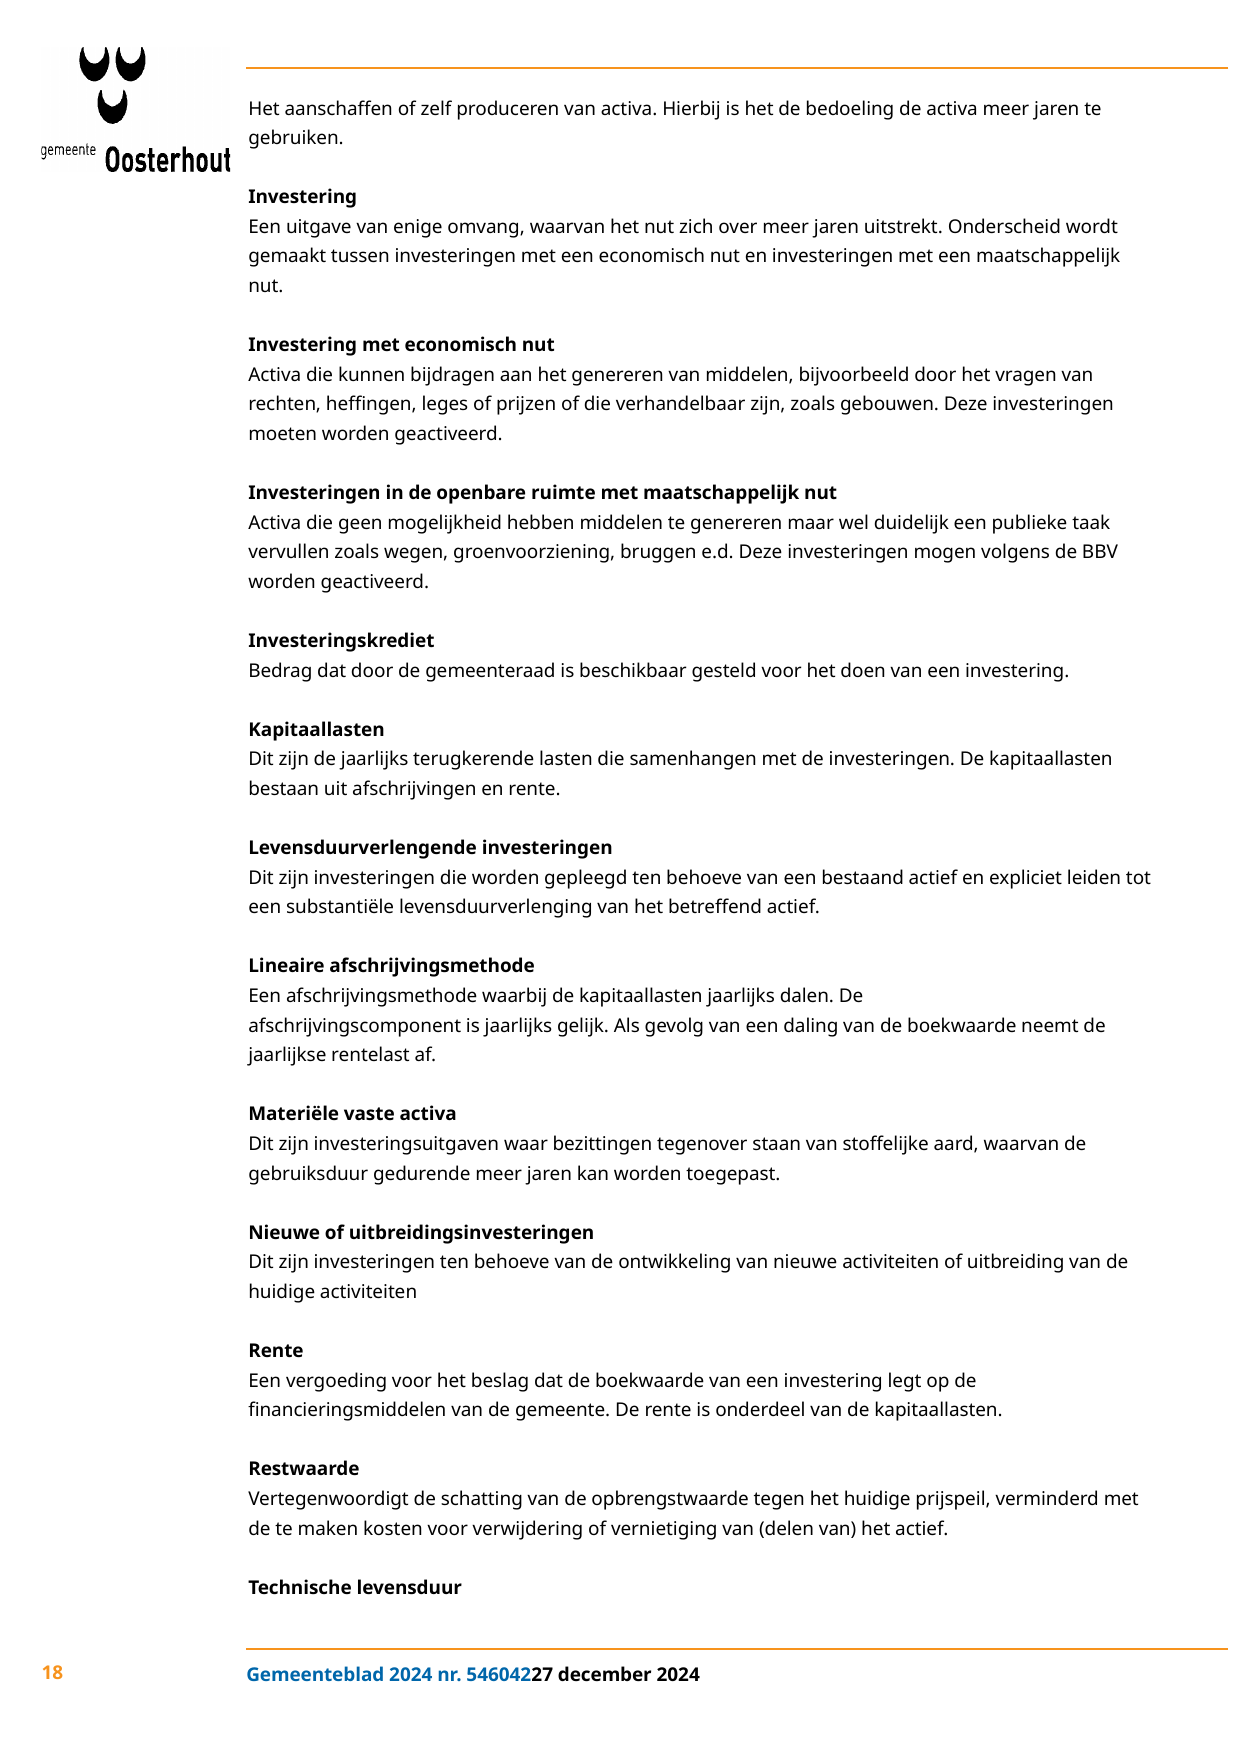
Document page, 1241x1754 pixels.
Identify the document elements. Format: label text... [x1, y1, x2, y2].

text Dit zijn investeringen ten behoeve van de ontwikkeling van nieuwe activiteiten of uitbreiding van de huidige activiteiten [248, 1248, 1152, 1304]
text Dit zijn investeringsuitgaven waar bezittingen tegenover staan van stoffelijke aard, waarvan de gebruiksduur gedurende meer jaren kan worden toegepast. [248, 1130, 1152, 1186]
text Een afschrijvingsmethode waarbij de kapitaallasten jaarlijks dalen. De [248, 982, 1152, 1008]
text Materiële vaste activa [248, 1101, 1152, 1126]
text Rente [248, 1337, 1152, 1363]
text Een vergoeding voor het beslag dat de boekwaarde van een investering legt op de financieringsmiddelen van de gemeente. De rente is onderdeel van de kapitaallasten. [248, 1367, 1152, 1422]
text Dit zijn investeringen die worden gepleegd ten behoeve van een bestaand actief en expliciet leiden tot een substantiële levensduurverlenging van het betreffend actief. [248, 864, 1152, 919]
text Activa die kunnen bijdragen aan het genereren van middelen, bijvoorbeeld door het vragen van rechten, heffingen, leges of prijzen of die verhandelbaar zijn, zoals gebouwen. Deze investeringen moeten worden geactiveerd. [248, 361, 1152, 446]
text Kapitaallasten [248, 716, 1152, 742]
text Technische levensduur [248, 1574, 1152, 1600]
picture [41, 47, 231, 172]
text Nieuwe of uitbreidingsinvesteringen [248, 1219, 1152, 1245]
text Investering [248, 183, 1152, 209]
text Bedrag dat door de gemeenteraad is beschikbaar gesteld voor het doen van een investering. [248, 657, 1152, 683]
text Investeringskrediet [248, 627, 1152, 653]
text Een uitgave van enige omvang, waarvan het nut zich over meer jaren uitstrekt. Onderscheid wordt gemaakt tussen investeringen met een economisch nut en investeringen met een maatschappelijk nut. [248, 213, 1152, 298]
text afschrijvingscomponent is jaarlijks gelijk. Als gevolg van een daling van de boekwaarde neemt de jaarlijkse rentelast af. [248, 1012, 1152, 1067]
text Activa die geen mogelijkheid hebben middelen te genereren maar wel duidelijk een publieke taak vervullen zoals wegen, groenvoorziening, bruggen e.d. Deze investeringen mogen volgens de BBV worden geactiveerd. [248, 509, 1152, 594]
text Levensduurverlengende investeringen [248, 834, 1152, 860]
text Lineaire afschrijvingsmethode [248, 953, 1152, 978]
text Investering met economisch nut [248, 331, 1152, 357]
text Restwaarde [248, 1456, 1152, 1481]
text Dit zijn de jaarlijks terugkerende lasten die samenhangen met de investeringen. De kapitaallasten bestaan uit afschrijvingen en rente. [248, 746, 1152, 801]
text Het aanschaffen of zelf produceren van activa. Hierbij is het de bedoeling de activa meer jaren te gebruiken. [248, 95, 1152, 150]
text Vertegenwoordigt de schatting van de opbrengstwaarde tegen het huidige prijspeil, verminderd met de te maken kosten voor verwijdering of vernietiging van (delen van) het actief. [248, 1485, 1152, 1541]
text Investeringen in de openbare ruimte met maatschappelijk nut [248, 479, 1152, 505]
